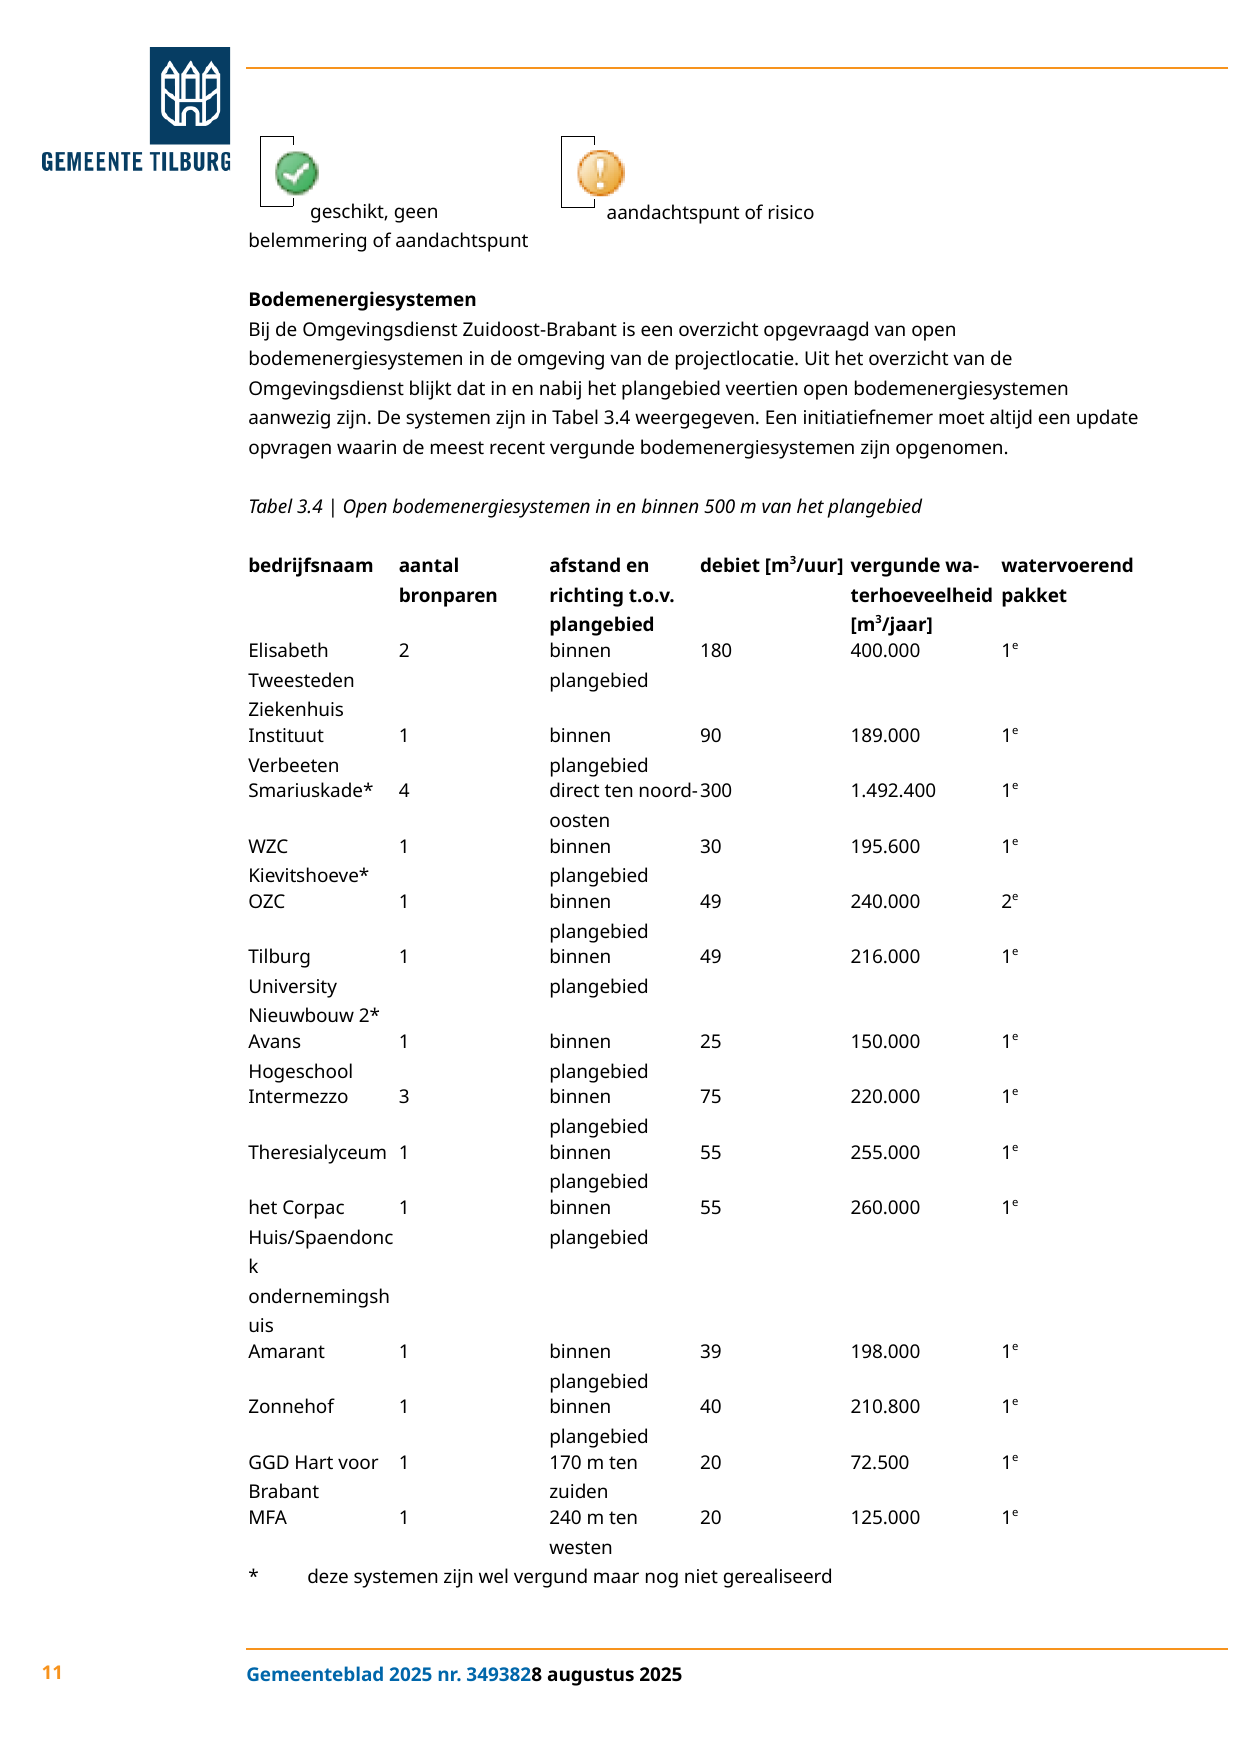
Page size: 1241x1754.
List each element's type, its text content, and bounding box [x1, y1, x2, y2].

table_cell binnen plangebied [549, 638, 700, 722]
table_cell 1e [1001, 1084, 1152, 1139]
table_cell Instituut Verbeeten [248, 722, 398, 778]
table_cell 1e [1001, 638, 1152, 722]
table_cell Avans Hogeschool [248, 1029, 398, 1084]
table_cell Smariuskade* [248, 778, 398, 833]
table_cell 55 [700, 1194, 850, 1338]
table_cell 1e [1001, 1504, 1152, 1560]
table_cell binnen plangebied [549, 1394, 700, 1449]
table_cell 1 [399, 1504, 549, 1560]
table_cell 90 [700, 722, 850, 778]
table_cell binnen plangebied [549, 1194, 700, 1338]
table_cell Theresialyceum [248, 1139, 398, 1194]
table_cell 150.000 [850, 1029, 1001, 1084]
table_cell 49 [700, 888, 850, 943]
table_cell 1e [1001, 1449, 1152, 1504]
table_cell WZC Kievitshoeve* [248, 833, 398, 888]
table_cell het Corpac Huis/Spaendonck ondernemingshuis [248, 1194, 398, 1338]
picture [268, 145, 328, 198]
table_cell MFA [248, 1504, 398, 1560]
table_cell 39 [700, 1339, 850, 1394]
table_cell 300 [700, 778, 850, 833]
table_cell 400.000 [850, 638, 1001, 722]
table_cell Amarant [248, 1339, 398, 1394]
table_cell 1e [1001, 833, 1152, 888]
table_cell 255.000 [850, 1139, 1001, 1194]
table_cell 210.800 [850, 1394, 1001, 1449]
table_cell 1e [1001, 1139, 1152, 1194]
table_cell 1 [399, 722, 549, 778]
table_header vergunde wa­terhoeveelheid [m3/jaar] [850, 553, 1001, 637]
table_cell 2 [399, 638, 549, 722]
table_cell Elisabeth Tweesteden Ziekenhuis [248, 638, 398, 722]
table_header aantal bronparen [399, 553, 549, 637]
table_cell 1 [399, 833, 549, 888]
table_cell 1 [399, 1449, 549, 1504]
table_cell 1 [399, 1394, 549, 1449]
table_cell binnen plangebied [549, 888, 700, 943]
table_header bedrijfsnaam [248, 553, 398, 637]
text Bij de Omgevingsdienst Zuidoost-Brabant is een overzicht opgevraagd van open bodemenergiesystemen in de omgeving van de projectlocatie. Uit het overzicht van de Omgevingsdienst blijkt dat in en nabij het plangebied veertien open bodemenergiesystemen aanwezig zijn. De systemen zijn in Tabel 3.4 weergegeven. Een initiatiefnemer moet altijd een update opvragen waarin de meest recent vergunde bodemenergiesystemen zijn opgenomen. [248, 316, 1152, 460]
table_cell 1e [1001, 944, 1152, 1028]
table_cell 3 [399, 1084, 549, 1139]
table_header aandachtspunt of risico [549, 199, 1152, 253]
table_cell Zonnehof [248, 1394, 398, 1449]
table_cell 1 [399, 888, 549, 943]
table_cell 1e [1001, 1194, 1152, 1338]
table_cell 1 [399, 1194, 549, 1338]
table_cell OZC [248, 888, 398, 943]
table_cell binnen plangebied [549, 1139, 700, 1194]
table_cell GGD Hart voor Brabant [248, 1449, 398, 1504]
table_cell 1 [399, 944, 549, 1028]
table_cell 1e [1001, 1394, 1152, 1449]
table_cell 195.600 [850, 833, 1001, 888]
table_cell binnen plangebied [549, 1084, 700, 1139]
table_cell 198.000 [850, 1339, 1001, 1394]
picture [41, 47, 231, 172]
table_cell 125.000 [850, 1504, 1001, 1560]
table_cell 240.000 [850, 888, 1001, 943]
table_cell 20 [700, 1504, 850, 1560]
table_header watervoe­rend pakket [1001, 553, 1152, 637]
table_cell direct ten noord-oosten [549, 778, 700, 833]
picture [570, 145, 629, 199]
table_cell 1e [1001, 778, 1152, 833]
table_cell 260.000 [850, 1194, 1001, 1338]
table_header afstand en richting t.o.v. plange­bied [549, 553, 700, 637]
table_cell 1 [399, 1339, 549, 1394]
table_header geschikt, geen belemmering of aandachtspunt [248, 125, 549, 253]
table_cell 189.000 [850, 722, 1001, 778]
table_cell 1.492.400 [850, 778, 1001, 833]
table_cell 240 m ten westen [549, 1504, 700, 1560]
table_cell binnen plangebied [549, 944, 700, 1028]
table_cell 170 m ten zuiden [549, 1449, 700, 1504]
table_cell binnen plangebied [549, 1029, 700, 1084]
table_header [549, 125, 1152, 198]
text Tabel 3.4 | Open bodemenergiesystemen in en binnen 500 m van het plangebied [248, 493, 1152, 519]
list deze systemen zijn wel vergund maar nog niet gerealiseerd [248, 1563, 1152, 1589]
table_cell 220.000 [850, 1084, 1001, 1139]
table_cell 4 [399, 778, 549, 833]
table_cell 1e [1001, 1029, 1152, 1084]
table_cell 49 [700, 944, 850, 1028]
table_cell 1 [399, 1029, 549, 1084]
table_cell 72.500 [850, 1449, 1001, 1504]
table_cell 180 [700, 638, 850, 722]
table_cell 216.000 [850, 944, 1001, 1028]
table_cell Tilburg University Nieuwbouw 2* [248, 944, 398, 1028]
table_cell binnen plangebied [549, 722, 700, 778]
table_cell 2e [1001, 888, 1152, 943]
table_cell 1e [1001, 722, 1152, 778]
table_cell binnen plangebied [549, 1339, 700, 1394]
table_cell Intermezzo [248, 1084, 398, 1139]
table_cell 75 [700, 1084, 850, 1139]
table_cell 25 [700, 1029, 850, 1084]
text Bodemenergiesystemen [248, 286, 1152, 312]
table_cell 1 [399, 1139, 549, 1194]
table_cell 30 [700, 833, 850, 888]
table_header debiet [m3/uur] [700, 553, 850, 637]
table_cell 40 [700, 1394, 850, 1449]
table_cell 20 [700, 1449, 850, 1504]
table_cell 55 [700, 1139, 850, 1194]
table_cell binnen plangebied [549, 833, 700, 888]
table_cell 1e [1001, 1339, 1152, 1394]
